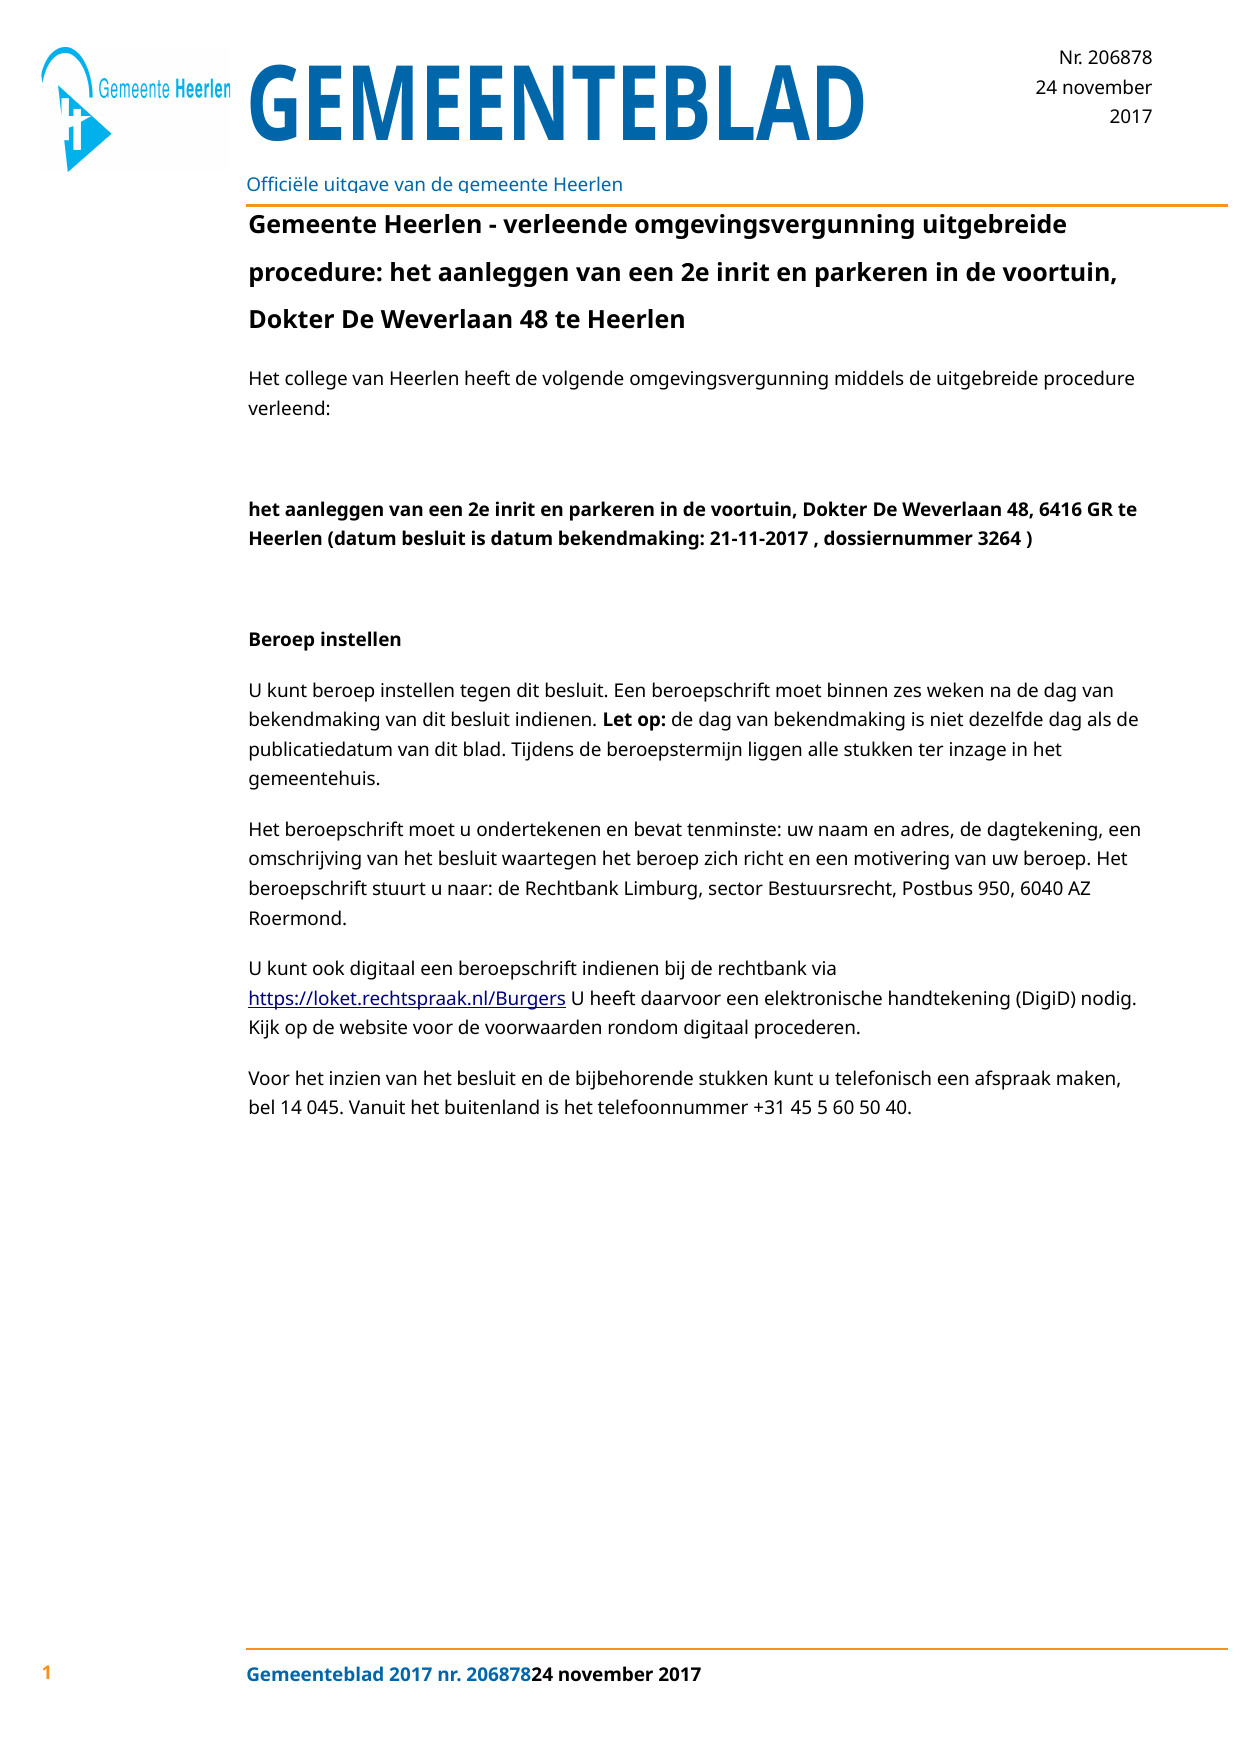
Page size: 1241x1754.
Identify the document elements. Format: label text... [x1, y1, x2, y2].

text het aanleggen van een 2e inrit en parkeren in de voortuin, Dokter De Weverlaan 48, 6416 GR te Heerlen (datum besluit is datum bekendmaking: 21-11-2017 , dossiernummer 3264 ) [248, 496, 1152, 551]
picture [41, 47, 58, 70]
text Beroep instellen [248, 626, 1152, 652]
text Voor het inzien van het besluit en de bijbehorende stukken kunt u telefonisch een afspraak maken, bel 14 045. Vanuit het buitenland is het telefoonnummer +31 45 5 60 50 40. [248, 1065, 1152, 1120]
text U kunt beroep instellen tegen dit besluit. Een beroepschrift moet binnen zes weken na de dag van bekendmaking van dit besluit indienen. Let op: de dag van bekendmaking is niet dezelfde dag als de publicatiedatum van dit blad. Tijdens de beroepstermijn liggen alle stukken ter inzage in het gemeentehuis. [248, 677, 1152, 791]
text Gemeente Heerlen - verleende omgevingsvergunning uitgebreide procedure: het aanleggen van een 2e inrit en parkeren in de voortuin, Dokter De Weverlaan 48 te Heerlen [248, 207, 1152, 336]
picture [41, 47, 231, 172]
text U kunt ook digitaal een beroepschrift indienen bij de rechtbank via https://loket.rechtspraak.nl/Burgers U heeft daarvoor een elektronische handtekening (DigiD) nodig. Kijk op de website voor de voorwaarden rondom digitaal procederen. [248, 955, 1152, 1040]
text Het college van Heerlen heeft de volgende omgevingsvergunning middels de uitgebreide procedure verleend: [248, 366, 1152, 421]
text Het beroepschrift moet u ondertekenen en bevat tenminste: uw naam en adres, de dagtekening, een omschrijving van het besluit waartegen het beroep zich richt en een motivering van uw beroep. Het beroepschrift stuurt u naar: de Rechtbank Limburg, sector Bestuursrecht, Postbus 950, 6040 AZ Roermond. [248, 816, 1152, 930]
